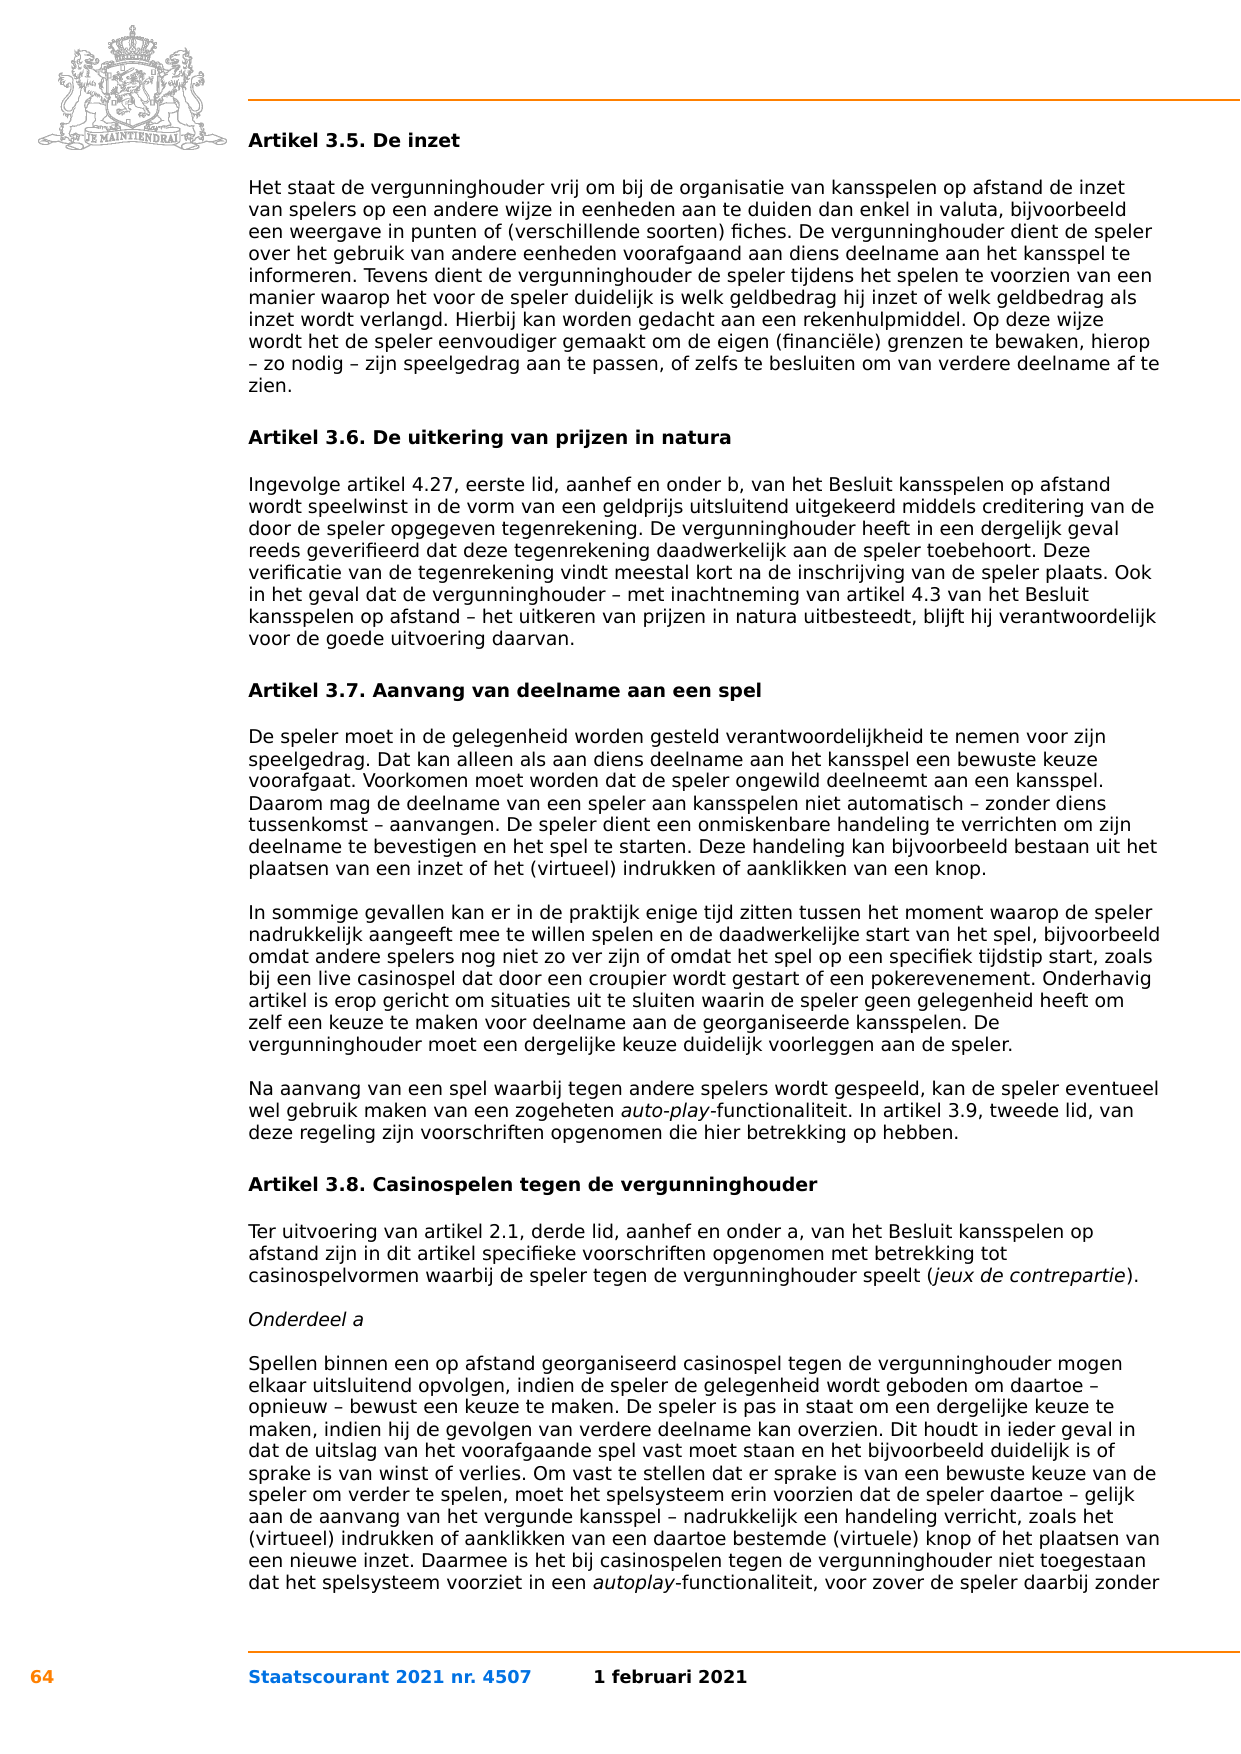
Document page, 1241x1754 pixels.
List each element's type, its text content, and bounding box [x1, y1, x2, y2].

subtitle Artikel 3.7. Aanvang van deelname aan een spel [248, 679, 1163, 701]
text Ingevolge artikel 4.27, eerste lid, aanhef en onder b, van het Besluit kansspelen op afstand wordt speelwinst in de vorm van een geldprijs uitsluitend uitgekeerd middels creditering van de door de speler opgegeven tegenrekening. De vergunninghouder heeft in een dergelijk geval reeds geverifieerd dat deze tegenrekening daadwerkelijk aan de speler toebehoort. Deze verificatie van de tegenrekening vindt meestal kort na de inschrijving van de speler plaats. Ook in het geval dat de vergunninghouder – met inachtneming van artikel 4.3 van het Besluit kansspelen op afstand – het uitkeren van prijzen in natura uitbesteedt, blijft hij verantwoordelijk voor de goede uitvoering daarvan. [248, 474, 1163, 649]
subtitle Onderdeel a [248, 1309, 1163, 1331]
text In sommige gevallen kan er in de praktijk enige tijd zitten tussen het moment waarop de speler nadrukkelijk aangeeft mee te willen spelen en de daadwerkelijke start van het spel, bijvoorbeeld omdat andere spelers nog niet zo ver zijn of omdat het spel op een specifiek tijdstip start, zoals bij een live casinospel dat door een croupier wordt gestart of een pokerevenement. Onderhavig artikel is erop gericht om situaties uit te sluiten waarin de speler geen gelegenheid heeft om zelf een keuze te maken voor deelname aan de georganiseerde kansspelen. De vergunninghouder moet een dergelijke keuze duidelijk voorleggen aan de speler. [248, 902, 1163, 1056]
picture [38, 25, 227, 150]
subtitle Artikel 3.8. Casinospelen tegen de vergunninghouder [248, 1174, 1163, 1196]
text Na aanvang van een spel waarbij tegen andere spelers wordt gespeeld, kan de speler eventueel wel gebruik maken van een zogeheten auto-play-functionaliteit. In artikel 3.9, tweede lid, van deze regeling zijn voorschriften opgenomen die hier betrekking op hebben. [248, 1078, 1163, 1144]
text Spellen binnen een op afstand georganiseerd casinospel tegen de vergunninghouder mogen elkaar uitsluitend opvolgen, indien de speler de gelegenheid wordt geboden om daartoe – opnieuw – bewust een keuze te maken. De speler is pas in staat om een dergelijke keuze te maken, indien hij de gevolgen van verdere deelname kan overzien. Dit houdt in ieder geval in dat de uitslag van het voorafgaande spel vast moet staan en het bijvoorbeeld duidelijk is of sprake is van winst of verlies. Om vast te stellen dat er sprake is van een bewuste keuze van de speler om verder te spelen, moet het spelsysteem erin voorzien dat de speler daartoe – gelijk aan de aanvang van het vergunde kansspel – nadrukkelijk een handeling verricht, zoals het (virtueel) indrukken of aanklikken van een daartoe bestemde (virtuele) knop of het plaatsen van een nieuwe inzet. Daarmee is het bij casinospelen tegen de vergunninghouder niet toegestaan dat het spelsysteem voorziet in een autoplay-functionaliteit, voor zover de speler daarbij zonder [248, 1352, 1163, 1594]
text Ter uitvoering van artikel 2.1, derde lid, aanhef en onder a, van het Besluit kansspelen op afstand zijn in dit artikel specifieke voorschriften opgenomen met betrekking tot casinospelvormen waarbij de speler tegen de vergunninghouder speelt (jeux de contrepartie). [248, 1221, 1163, 1287]
text De speler moet in de gelegenheid worden gesteld verantwoordelijkheid te nemen voor zijn speelgedrag. Dat kan alleen als aan diens deelname aan het kansspel een bewuste keuze voorafgaat. Voorkomen moet worden dat de speler ongewild deelneemt aan een kansspel. Daarom mag de deelname van een speler aan kansspelen niet automatisch – zonder diens tussenkomst – aanvangen. De speler dient een onmiskenbare handeling te verrichten om zijn deelname te bevestigen en het spel te starten. Deze handeling kan bijvoorbeeld bestaan uit het plaatsen van een inzet of het (virtueel) indrukken of aanklikken van een knop. [248, 726, 1163, 880]
subtitle Artikel 3.6. De uitkering van prijzen in natura [248, 427, 1163, 449]
subtitle Artikel 3.5. De inzet [248, 130, 1163, 152]
text Het staat de vergunninghouder vrij om bij de organisatie van kansspelen op afstand de inzet van spelers op een andere wijze in eenheden aan te duiden dan enkel in valuta, bijvoorbeeld een weergave in punten of (verschillende soorten) fiches. De vergunninghouder dient de speler over het gebruik van andere eenheden voorafgaand aan diens deelname aan het kansspel te informeren. Tevens dient de vergunninghouder de speler tijdens het spelen te voorzien van een manier waarop het voor de speler duidelijk is welk geldbedrag hij inzet of welk geldbedrag als inzet wordt verlangd. Hierbij kan worden gedacht aan een rekenhulpmiddel. Op deze wijze wordt het de speler eenvoudiger gemaakt om de eigen (financiële) grenzen te bewaken, hierop – zo nodig – zijn speelgedrag aan te passen, of zelfs te besluiten om van verdere deelname af te zien. [248, 177, 1163, 397]
